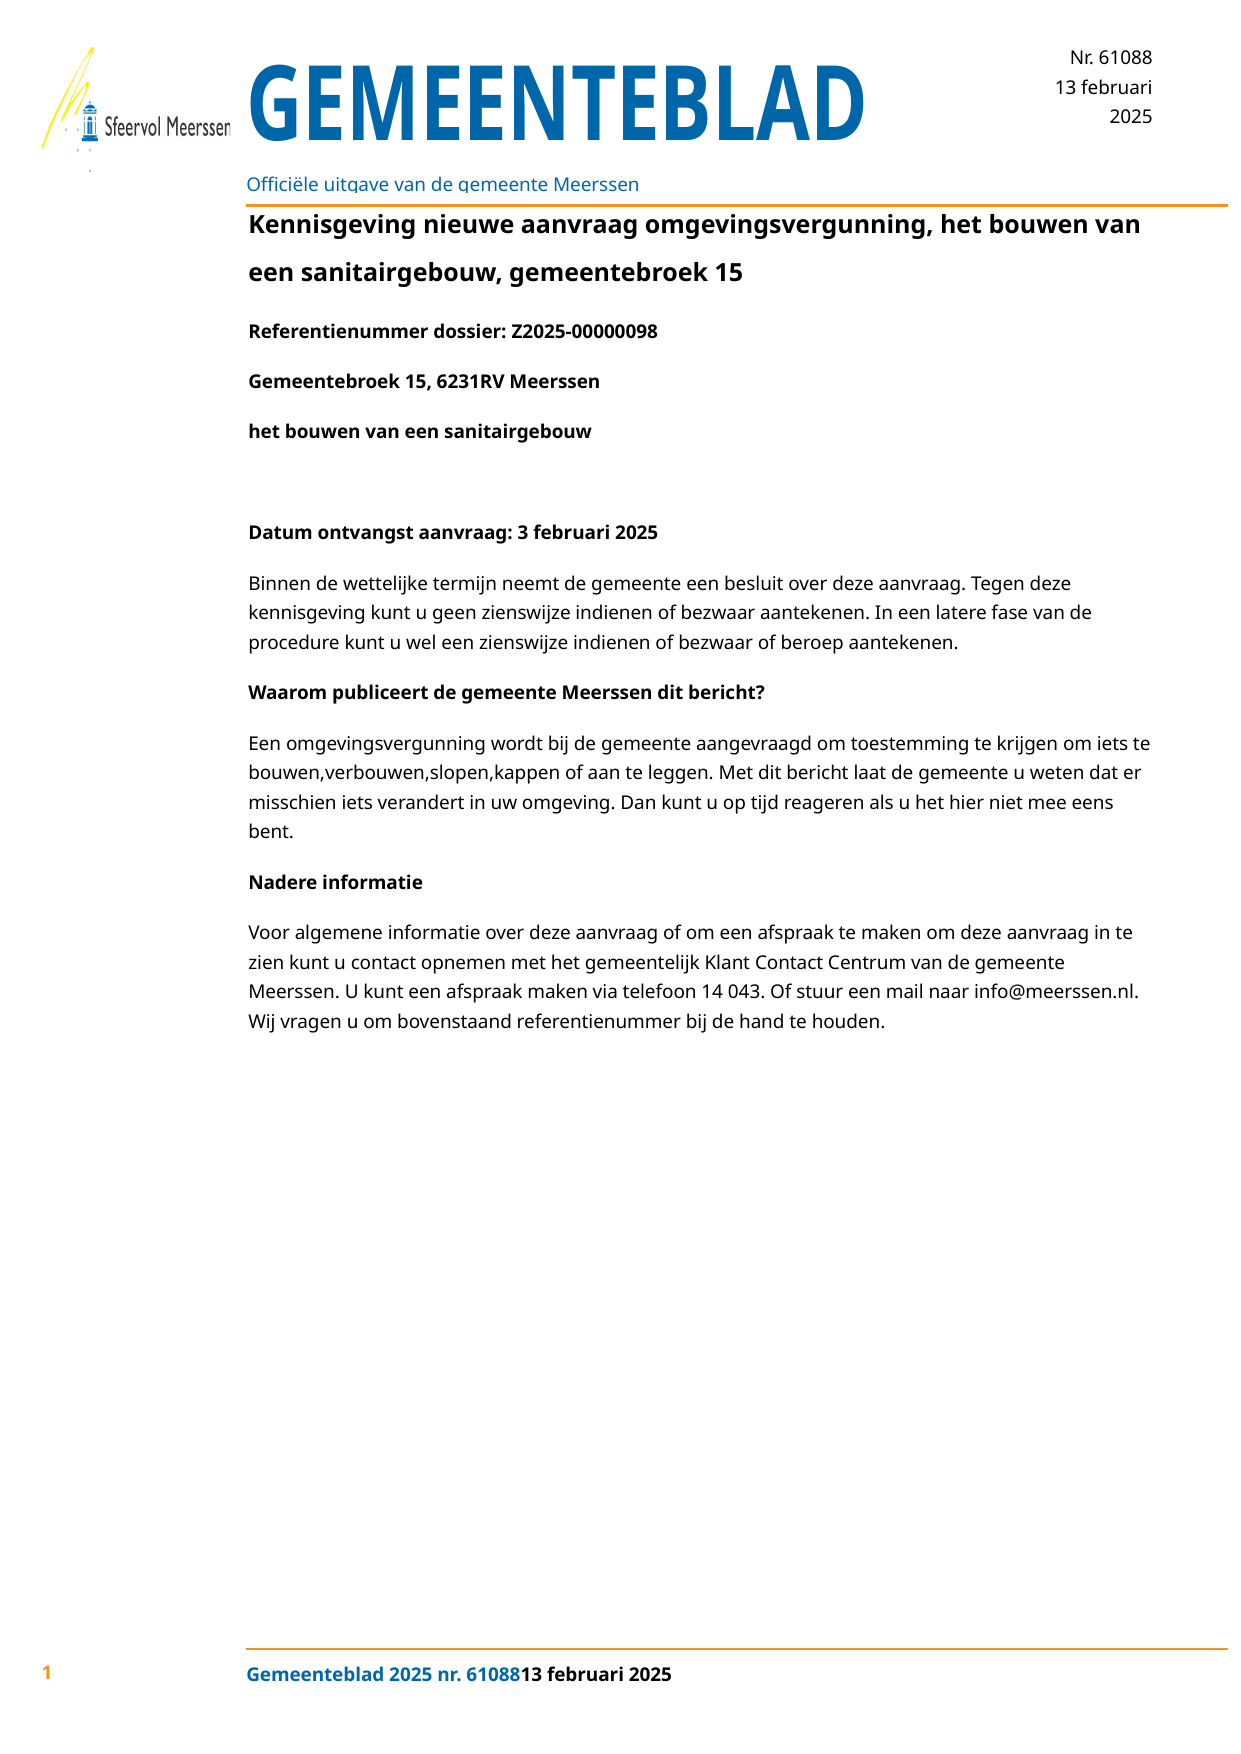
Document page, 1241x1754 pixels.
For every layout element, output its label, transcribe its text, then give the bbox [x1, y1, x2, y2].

picture [41, 47, 231, 172]
text Kennisgeving nieuwe aanvraag omgevingsvergunning, het bouwen van een sanitairgebouw, gemeentebroek 15 [248, 207, 1152, 288]
text Gemeentebroek 15, 6231RV Meerssen [248, 368, 1152, 394]
text Een omgevingsvergunning wordt bij de gemeente aangevraagd om toestemming te krijgen om iets te bouwen,verbouwen,slopen,kappen of aan te leggen. Met dit bericht laat de gemeente u weten dat er misschien iets verandert in uw omgeving. Dan kunt u op tijd reageren als u het hier niet mee eens bent. [248, 730, 1152, 844]
text Waarom publiceert de gemeente Meerssen dit bericht? [248, 679, 1152, 705]
text Nadere informatie [248, 869, 1152, 895]
text Binnen de wettelijke termijn neemt de gemeente een besluit over deze aanvraag. Tegen deze kennisgeving kunt u geen zienswijze indienen of bezwaar aantekenen. In een latere fase van de procedure kunt u wel een zienswijze indienen of bezwaar of beroep aantekenen. [248, 570, 1152, 655]
text Voor algemene informatie over deze aanvraag of om een afspraak te maken om deze aanvraag in te zien kunt u contact opnemen met het gemeentelijk Klant Contact Centrum van de gemeente Meerssen. U kunt een afspraak maken via telefoon 14 043. Of stuur een mail naar info@meerssen.nl. Wij vragen u om bovenstaand referentienummer bij de hand te houden. [248, 919, 1152, 1034]
text Referentienummer dossier: Z2025-00000098 [248, 318, 1152, 344]
text het bouwen van een sanitairgebouw [248, 419, 1152, 444]
text Datum ontvangst aanvraag: 3 februari 2025 [248, 519, 1152, 545]
